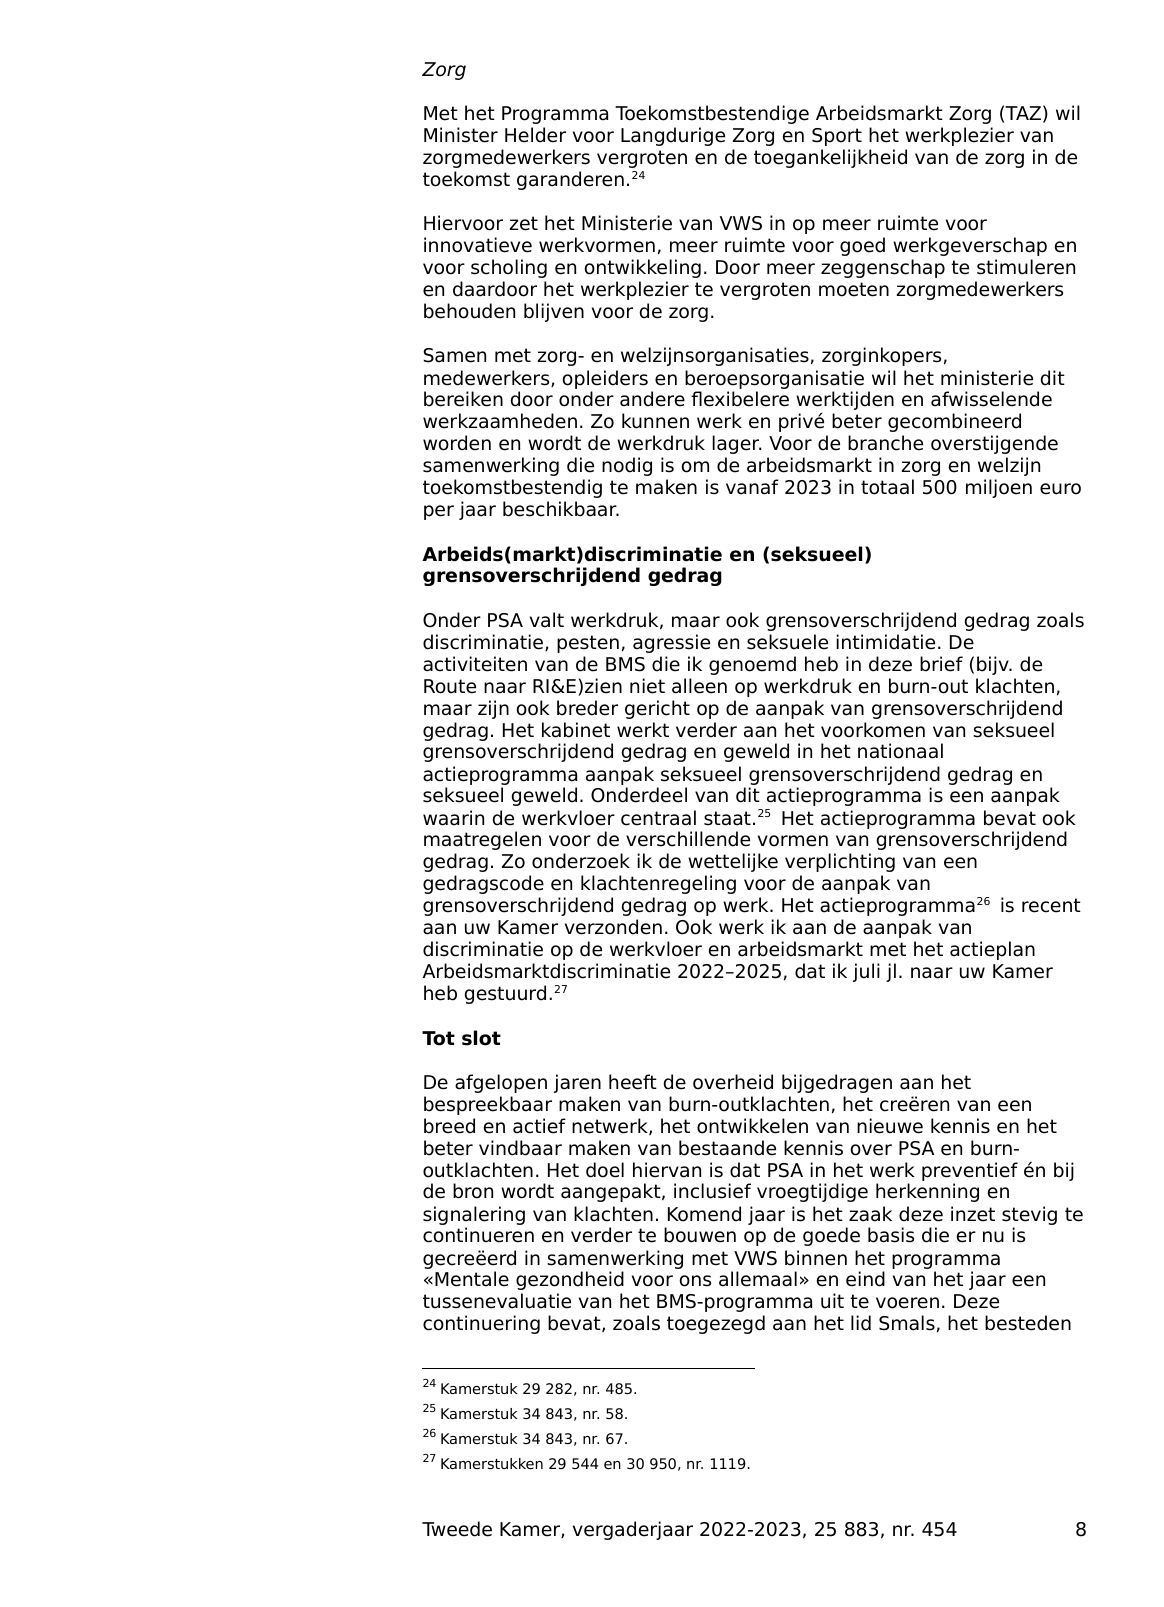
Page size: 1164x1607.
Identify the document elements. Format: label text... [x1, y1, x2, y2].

text Met het Programma Toekomstbestendige Arbeidsmarkt Zorg (TAZ) wil Minister Helder voor Langdurige Zorg en Sport het werkplezier van zorgmedewerkers vergroten en de toegankelijkheid van de zorg in de toekomst garanderen. [422, 103, 1087, 191]
subtitle Arbeids(markt)discriminatie en (seksueel) grensoverschrijdend gedrag [422, 543, 1087, 587]
text Kamerstuk 34 843, nr. 67. [422, 1427, 1087, 1449]
subtitle Zorg [422, 59, 1087, 81]
text De afgelopen jaren heeft de overheid bijgedragen aan het bespreekbaar maken van burn-outklachten, het creëren van een breed en actief netwerk, het ontwikkelen van nieuwe kennis en het beter vindbaar maken van bestaande kennis over PSA en burn-outklachten. Het doel hiervan is dat PSA in het werk preventief én bij de bron wordt aangepakt, inclusief vroegtijdige herkenning en signalering van klachten. Komend jaar is het zaak deze inzet stevig te continueren en verder te bouwen op de goede basis die er nu is gecreëerd in samenwerking met VWS binnen het programma «Mentale gezondheid voor ons allemaal» en eind van het jaar een tussenevaluatie van het BMS-programma uit te voeren. Deze continuering bevat, zoals toegezegd aan het lid Smals, het besteden [422, 1072, 1087, 1335]
subtitle Tot slot [422, 1027, 1087, 1049]
text Hiervoor zet het Ministerie van VWS in op meer ruimte voor innovatieve werkvormen, meer ruimte voor goed werkgeverschap en voor scholing en ontwikkeling. Door meer zeggenschap te stimuleren en daardoor het werkplezier te vergroten moeten zorgmedewerkers behouden blijven voor de zorg. [422, 213, 1087, 323]
text Onder PSA valt werkdruk, maar ook grensoverschrijdend gedrag zoals discriminatie, pesten, agressie en seksuele intimidatie. De activiteiten van de BMS die ik genoemd heb in deze brief (bijv. de Route naar RI&E)zien niet alleen op werkdruk en burn-out klachten, maar zijn ook breder gericht op de aanpak van grensoverschrijdend gedrag. Het kabinet werkt verder aan het voorkomen van seksueel grensoverschrijdend gedrag en geweld in het nationaal actieprogramma aanpak seksueel grensoverschrijdend gedrag en seksueel geweld. Onderdeel van dit actieprogramma is een aanpak waarin de werkvloer centraal staat. Het actieprogramma bevat ook maatregelen voor de verschillende vormen van grensoverschrijdend gedrag. Zo onderzoek ik de wettelijke verplichting van een gedragscode en klachtenregeling voor de aanpak van grensoverschrijdend gedrag op werk. Het actieprogramma is recent aan uw Kamer verzonden. Ook werk ik aan de aanpak van discriminatie op de werkvloer en arbeidsmarkt met het actieplan Arbeidsmarktdiscriminatie 2022–2025, dat ik juli jl. naar uw Kamer heb gestuurd. [422, 609, 1087, 1005]
text Kamerstukken 29 544 en 30 950, nr. 1119. [422, 1452, 1087, 1474]
text Kamerstuk 29 282, nr. 485. [422, 1377, 1087, 1399]
text Kamerstuk 34 843, nr. 58. [422, 1402, 1087, 1424]
text Samen met zorg- en welzijnsorganisaties, zorginkopers, medewerkers, opleiders en beroepsorganisatie wil het ministerie dit bereiken door onder andere flexibelere werktijden en afwisselende werkzaamheden. Zo kunnen werk en privé beter gecombineerd worden en wordt de werkdruk lager. Voor de branche overstijgende samenwerking die nodig is om de arbeidsmarkt in zorg en welzijn toekomstbestendig te maken is vanaf 2023 in totaal 500 miljoen euro per jaar beschikbaar. [422, 345, 1087, 521]
